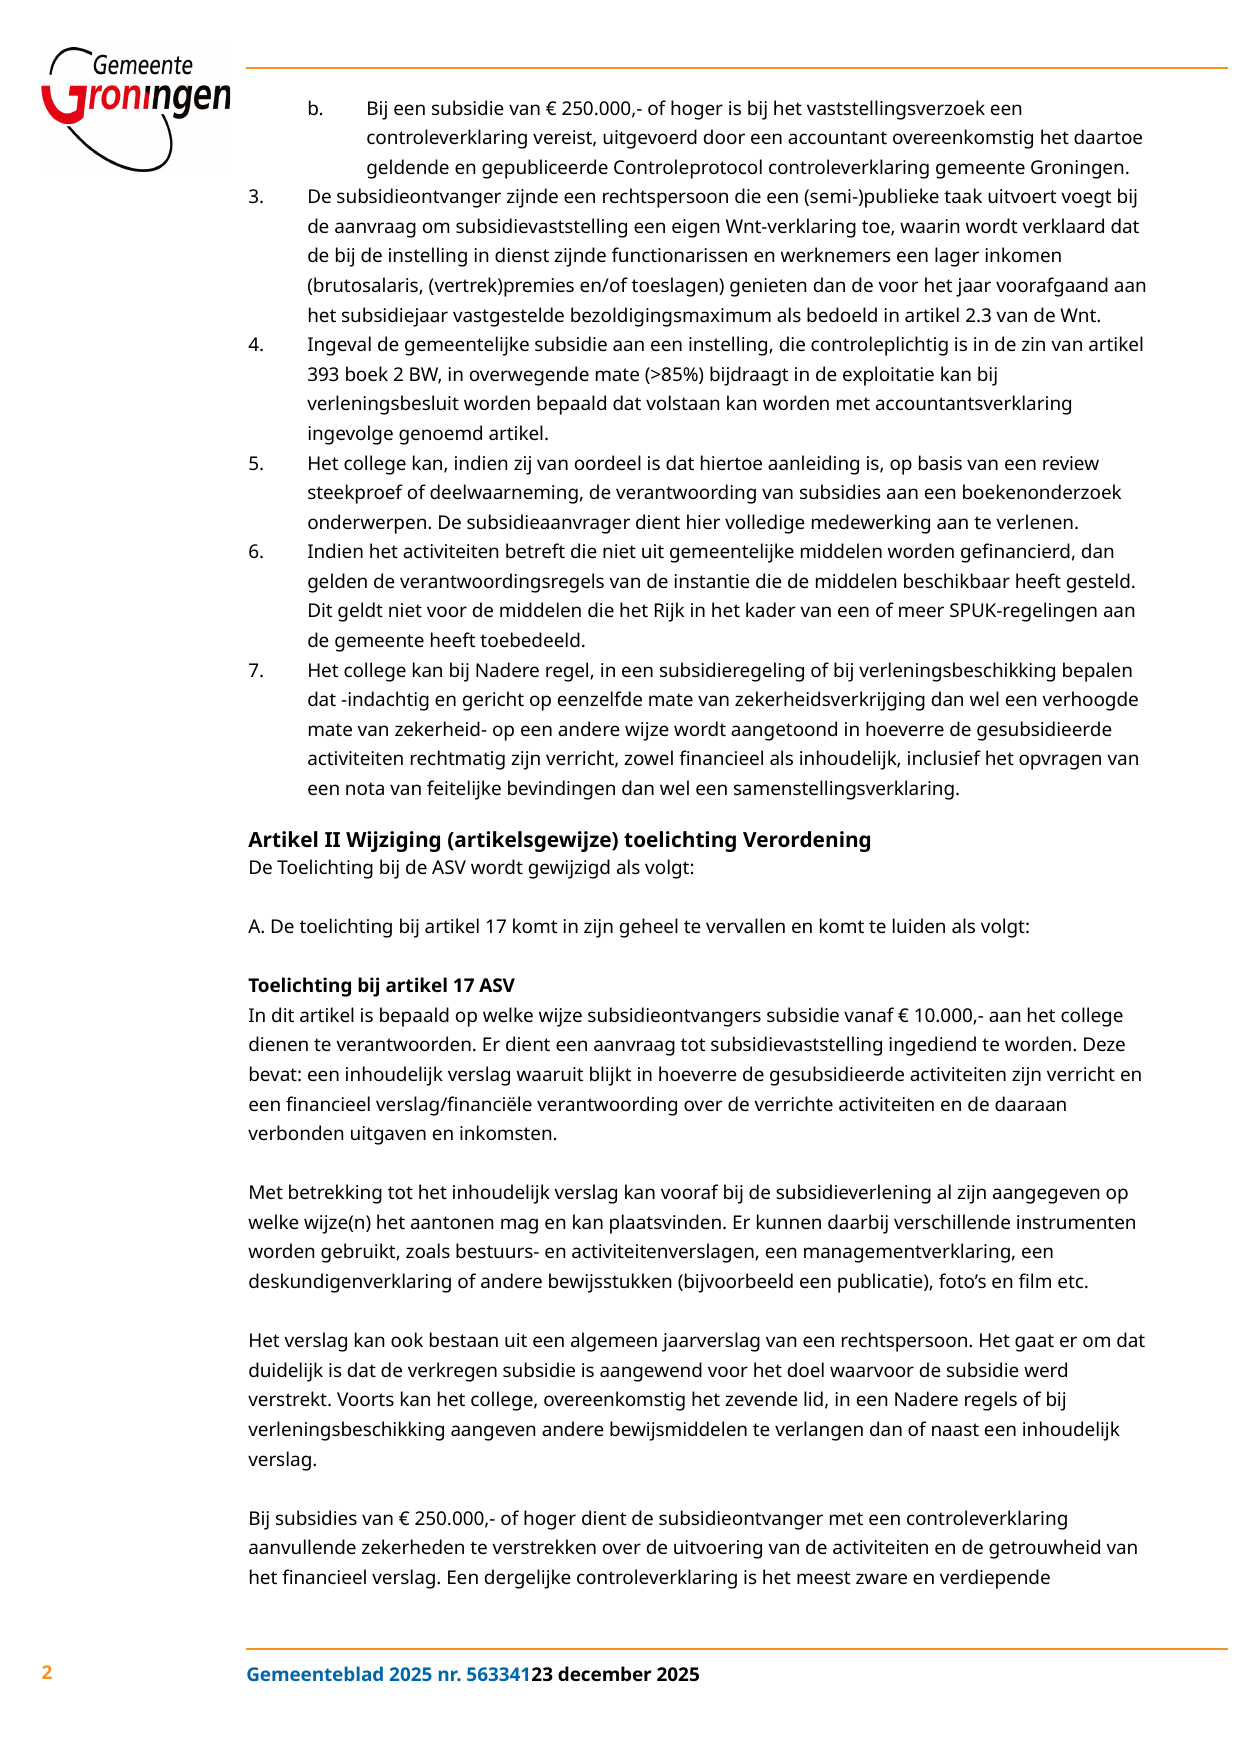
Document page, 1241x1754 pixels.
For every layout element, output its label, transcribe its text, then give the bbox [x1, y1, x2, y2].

text Toelichting bij artikel 17 ASV [248, 972, 1152, 998]
text De Toelichting bij de ASV wordt gewijzigd als volgt: [248, 854, 1152, 880]
picture [41, 47, 231, 172]
text Bij subsidies van € 250.000,- of hoger dient de subsidieontvanger met een controleverklaring aanvullende zekerheden te verstrekken over de uitvoering van de activiteiten en de getrouwheid van het financieel verslag. Een dergelijke controleverklaring is het meest zware en verdiepende [248, 1505, 1152, 1590]
text Het verslag kan ook bestaan uit een algemeen jaarverslag van een rechtspersoon. Het gaat er om dat duidelijk is dat de verkregen subsidie is aangewend voor het doel waarvoor de subsidie werd verstrekt. Voorts kan het college, overeenkomstig het zevende lid, in een Nadere regels of bij verleningsbeschikking aangeven andere bewijsmiddelen te verlangen dan of naast een inhoudelijk verslag. [248, 1327, 1152, 1471]
list Bij een subsidie van € 250.000,- of hoger is bij het vaststellingsverzoek een controleverklaring vereist, uitgevoerd door een accountant overeenkomstig het daartoe geldende en gepubliceerde Controleprotocol controleverklaring gemeente Groningen. [307, 95, 1152, 180]
text Met betrekking tot het inhoudelijk verslag kan vooraf bij de subsidieverlening al zijn aangegeven op welke wijze(n) het aantonen mag en kan plaatsvinden. Er kunnen daarbij verschillende instrumenten worden gebruikt, zoals bestuurs- en activiteitenverslagen, een managementverklaring, een deskundigenverklaring of andere bewijsstukken (bijvoorbeeld een publicatie), foto’s en film etc. [248, 1179, 1152, 1294]
text A. De toelichting bij artikel 17 komt in zijn geheel te vervallen en komt te luiden als volgt: [248, 913, 1152, 939]
list Het college kan, indien zij van oordeel is dat hiertoe aanleiding is, op basis van een review steekproef of deelwaarneming, de verantwoording van subsidies aan een boekenonderzoek onderwerpen. De subsidieaanvrager dient hier volledige medewerking aan te verlenen. [248, 450, 1152, 535]
list De subsidieontvanger zijnde een rechtspersoon die een (semi-)publieke taak uitvoert voegt bij de aanvraag om subsidievaststelling een eigen Wnt-verklaring toe, waarin wordt verklaard dat de bij de instelling in dienst zijnde functionarissen en werknemers een lager inkomen (brutosalaris, (vertrek)premies en/of toeslagen) genieten dan de voor het jaar voorafgaand aan het subsidiejaar vastgestelde bezoldigingsmaximum als bedoeld in artikel 2.3 van de Wnt. [248, 183, 1152, 328]
list Indien het activiteiten betreft die niet uit gemeentelijke middelen worden gefinancierd, dan gelden de verantwoordingsregels van de instantie die de middelen beschikbaar heeft gesteld. Dit geldt niet voor de middelen die het Rijk in het kader van een of meer SPUK-regelingen aan de gemeente heeft toebedeeld. [248, 538, 1152, 653]
text Artikel II Wijziging (artikelsgewijze) toelichting Verordening [248, 826, 1152, 854]
list Ingeval de gemeentelijke subsidie aan een instelling, die controleplichtig is in de zin van artikel 393 boek 2 BW, in overwegende mate (>85%) bijdraagt in de exploitatie kan bij verleningsbesluit worden bepaald dat volstaan kan worden met accountantsverklaring ingevolge genoemd artikel. [248, 331, 1152, 446]
list Het college kan bij Nadere regel, in een subsidieregeling of bij verleningsbeschikking bepalen dat -indachtig en gericht op eenzelfde mate van zekerheidsverkrijging dan wel een verhoogde mate van zekerheid- op een andere wijze wordt aangetoond in hoeverre de gesubsidieerde activiteiten rechtmatig zijn verricht, zowel financieel als inhoudelijk, inclusief het opvragen van een nota van feitelijke bevindingen dan wel een samenstellingsverklaring. [248, 657, 1152, 801]
text In dit artikel is bepaald op welke wijze subsidieontvangers subsidie vanaf € 10.000,- aan het college dienen te verantwoorden. Er dient een aanvraag tot subsidievaststelling ingediend te worden. Deze bevat: een inhoudelijk verslag waaruit blijkt in hoeverre de gesubsidieerde activiteiten zijn verricht en een financieel verslag/financiële verantwoording over de verrichte activiteiten en de daaraan verbonden uitgaven en inkomsten. [248, 1002, 1152, 1146]
